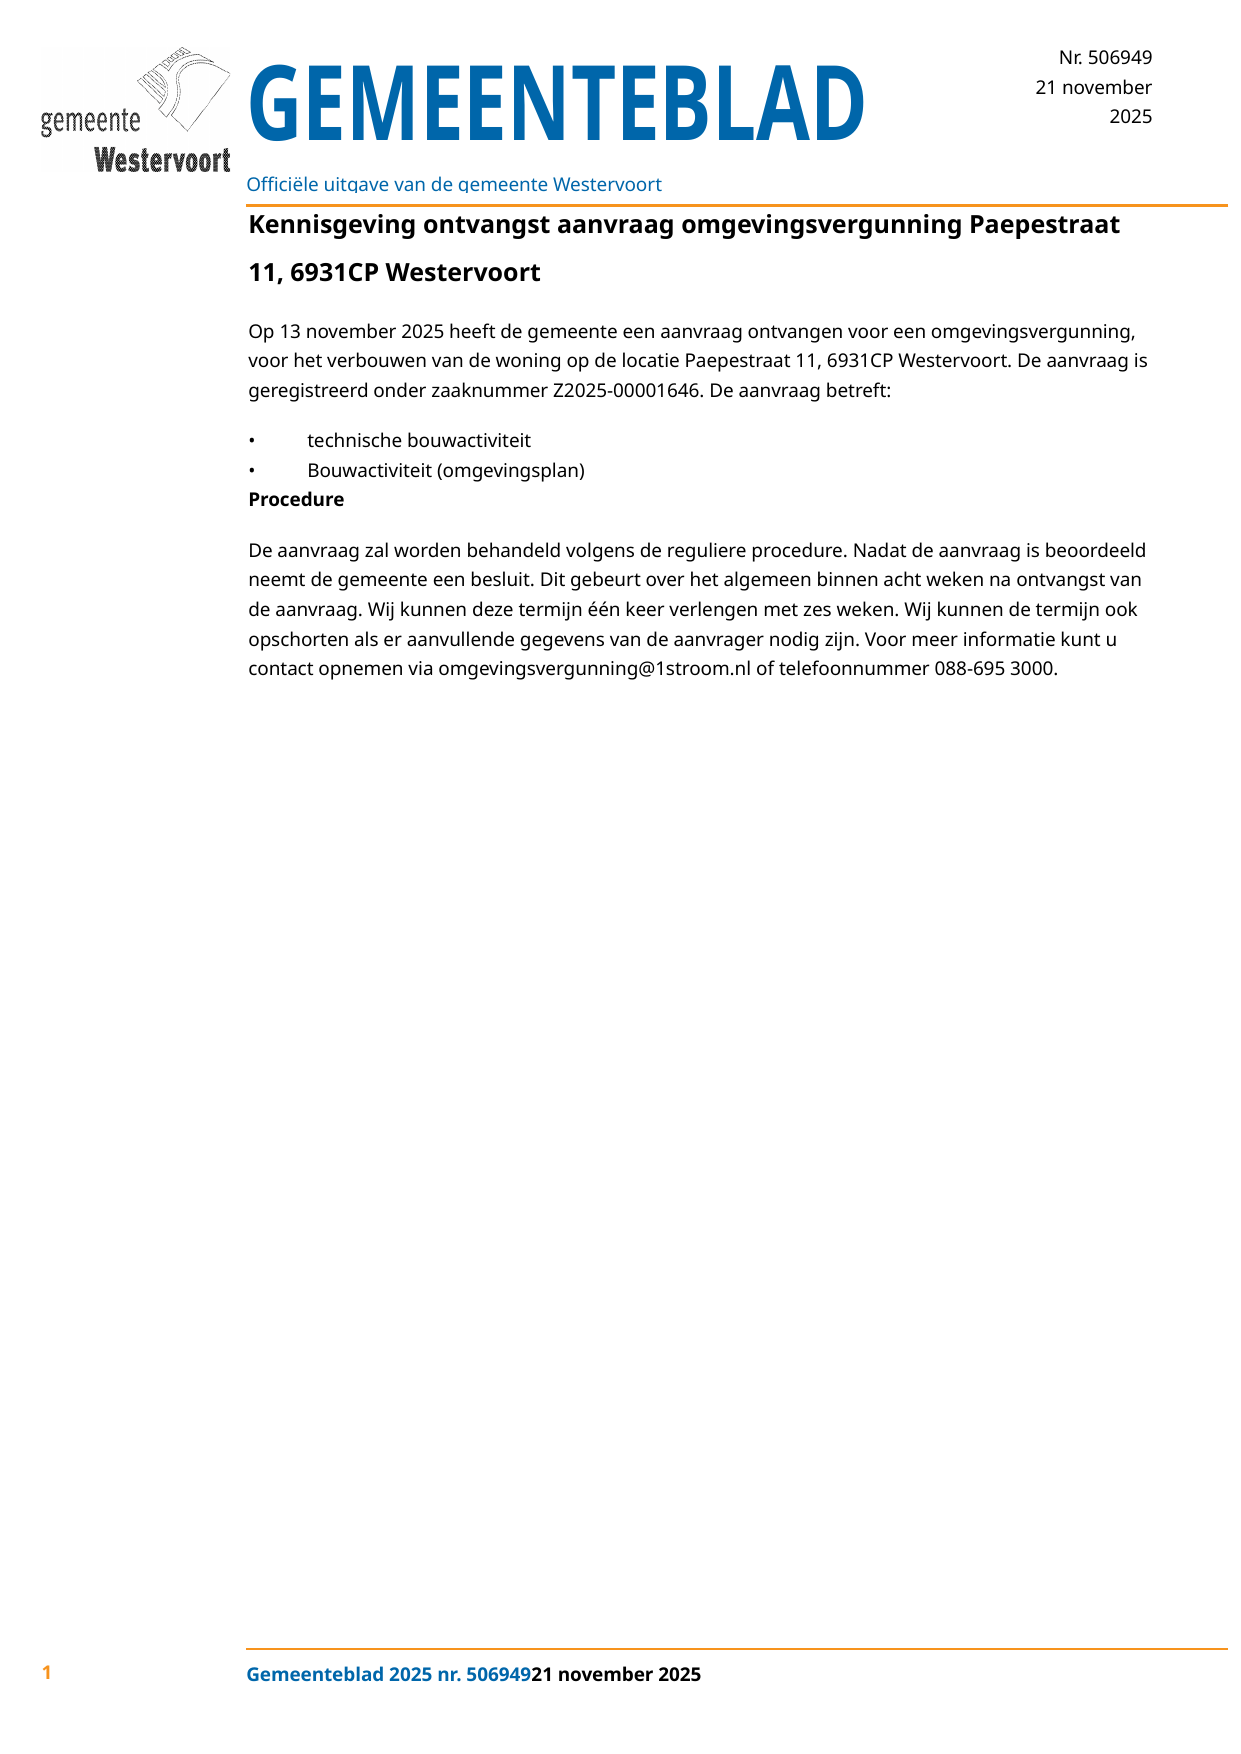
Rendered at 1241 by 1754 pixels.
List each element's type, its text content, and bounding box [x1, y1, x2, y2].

picture [41, 47, 231, 172]
text Op 13 november 2025 heeft de gemeente een aanvraag ontvangen voor een omgevingsvergunning, voor het verbouwen van de woning op de locatie Paepestraat 11, 6931CP Westervoort. De aanvraag is geregistreerd onder zaaknummer Z2025-00001646. De aanvraag betreft: [248, 318, 1152, 403]
text Kennisgeving ontvangst aanvraag omgevingsvergunning Paepestraat 11, 6931CP Westervoort [248, 207, 1152, 288]
list technische bouwactiviteit [248, 427, 1152, 453]
text De aanvraag zal worden behandeld volgens de reguliere procedure. Nadat de aanvraag is beoordeeld neemt de gemeente een besluit. Dit gebeurt over het algemeen binnen acht weken na ontvangst van de aanvraag. Wij kunnen deze termijn één keer verlengen met zes weken. Wij kunnen de termijn ook opschorten als er aanvullende gegevens van de aanvrager nodig zijn. Voor meer informatie kunt u contact opnemen via omgevingsvergunning@1stroom.nl of telefoonnummer 088-695 3000. [248, 537, 1152, 681]
list Bouwactiviteit (omgevingsplan) [248, 457, 1152, 483]
text Procedure [248, 487, 1152, 512]
